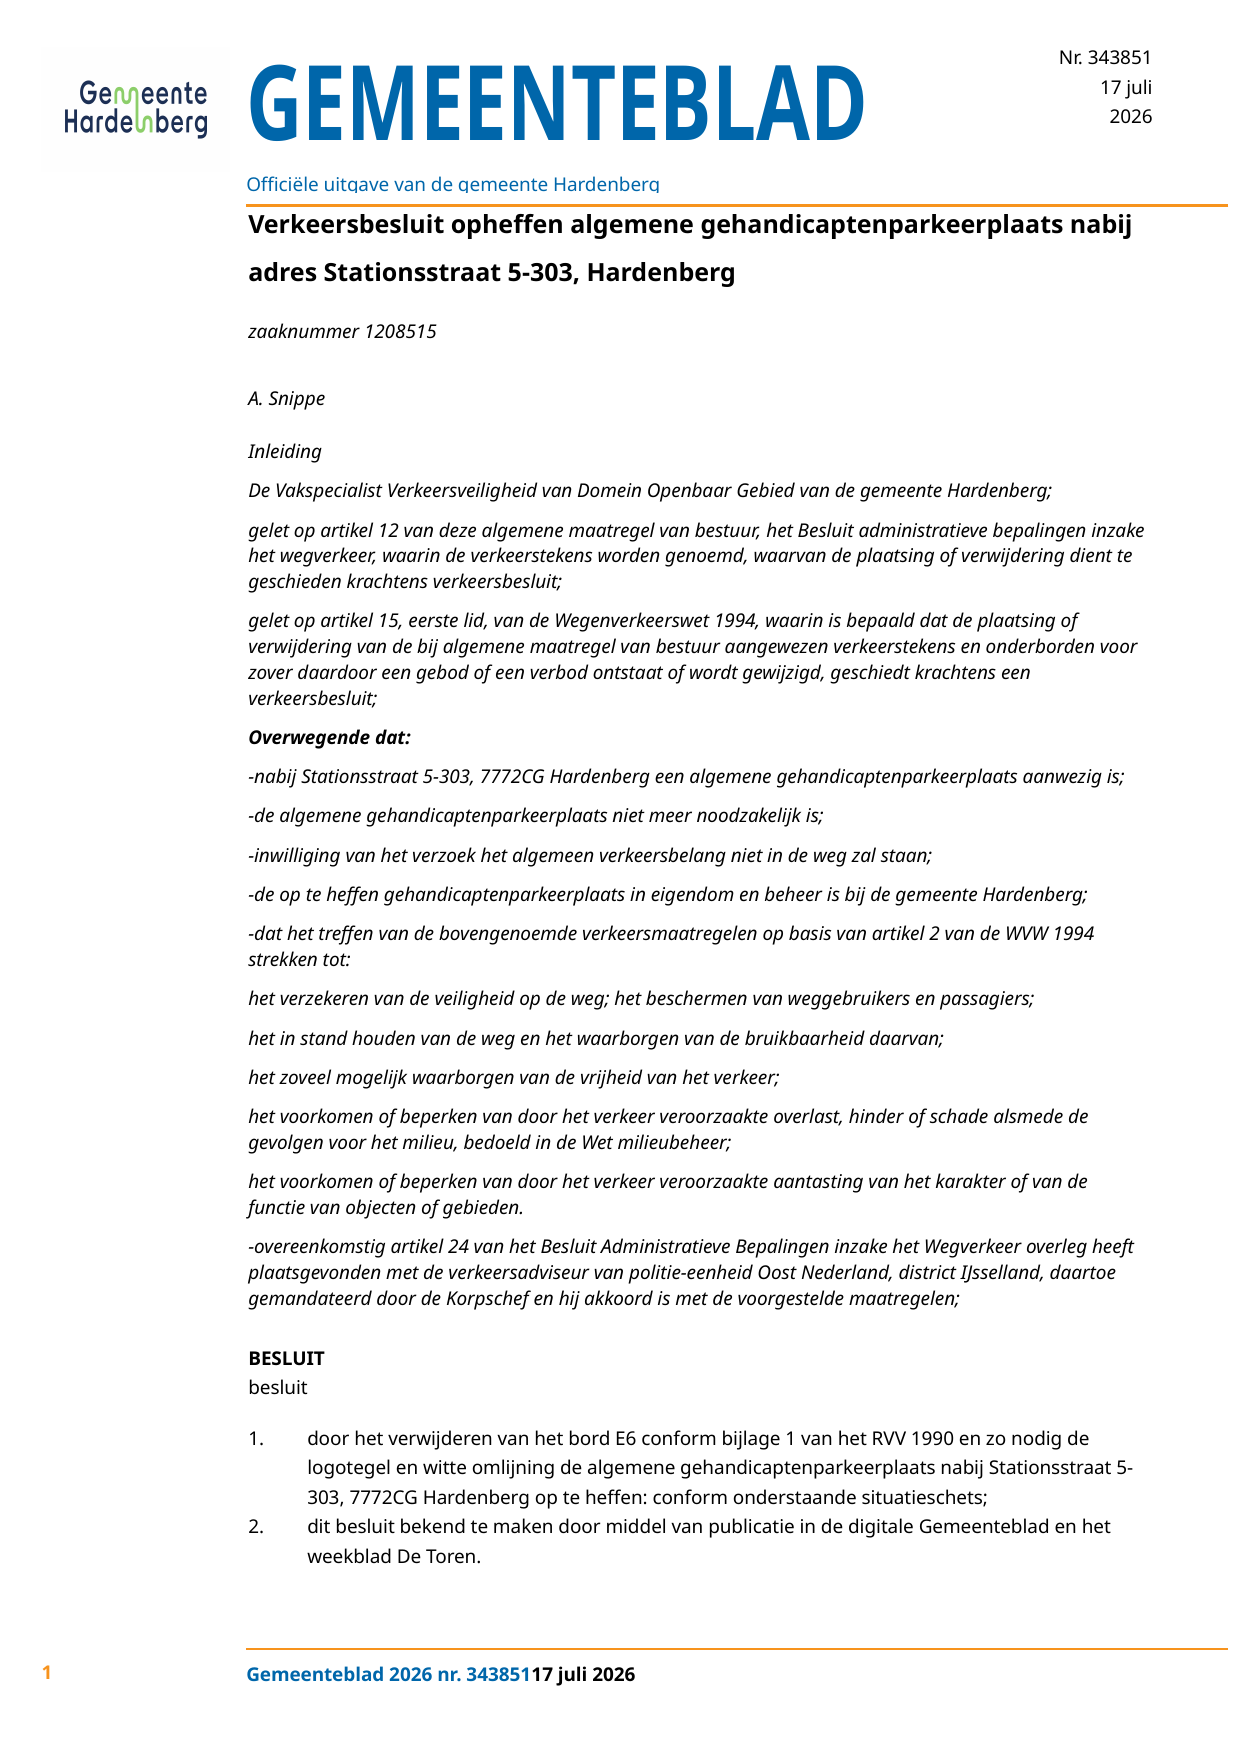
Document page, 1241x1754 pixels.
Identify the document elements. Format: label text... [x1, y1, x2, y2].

text het zoveel mogelijk waarborgen van de vrijheid van het verkeer; [248, 1064, 1152, 1090]
list dit besluit bekend te maken door middel van publicatie in de digitale Gemeenteblad en het weekblad De Toren. [248, 1514, 1152, 1569]
text besluit [248, 1374, 1152, 1400]
text -nabij Stationsstraat 5-303, 7772CG Hardenberg een algemene gehandicaptenparkeerplaats aanwezig is; [248, 763, 1152, 789]
text zaaknummer 1208515 [248, 318, 1152, 344]
text A. Snippe [248, 386, 1152, 411]
text het voorkomen of beperken van door het verkeer veroorzaakte aantasting van het karakter of van de functie van objecten of gebieden. [248, 1168, 1152, 1220]
picture [41, 47, 231, 172]
text Overwegende dat: [248, 724, 1152, 750]
text -de algemene gehandicaptenparkeerplaats niet meer noodzakelijk is; [248, 803, 1152, 828]
text -overeenkomstig artikel 24 van het Besluit Administratieve Bepalingen inzake het Wegverkeer overleg heeft plaatsgevonden met de verkeersadviseur van politie-eenheid Oost Nederland, district IJsselland, daartoe gemandateerd door de Korpschef en hij akkoord is met de voorgestelde maatregelen; [248, 1233, 1152, 1311]
text het voorkomen of beperken van door het verkeer veroorzaakte overlast, hinder of schade alsmede de gevolgen voor het milieu, bedoeld in de Wet milieubeheer; [248, 1103, 1152, 1155]
text -de op te heffen gehandicaptenparkeerplaats in eigendom en beheer is bij de gemeente Hardenberg; [248, 881, 1152, 907]
text Inleiding [248, 438, 1152, 464]
text het in stand houden van de weg en het waarborgen van de bruikbaarheid daarvan; [248, 1025, 1152, 1051]
text het verzekeren van de veiligheid op de weg; het beschermen van weggebruikers en passagiers; [248, 986, 1152, 1011]
text De Vakspecialist Verkeersveiligheid van Domein Openbaar Gebied van de gemeente Hardenberg; [248, 478, 1152, 503]
text BESLUIT [248, 1345, 1152, 1371]
text Verkeersbesluit opheffen algemene gehandicaptenparkeerplaats nabij adres Stationsstraat 5-303, Hardenberg [248, 207, 1152, 288]
text -dat het treffen van de bovengenoemde verkeersmaatregelen op basis van artikel 2 van de WVW 1994 strekken tot: [248, 921, 1152, 972]
list door het verwijderen van het bord E6 conform bijlage 1 van het RVV 1990 en zo nodig de logotegel en witte omlijning de algemene gehandicaptenparkeerplaats nabij Stationsstraat 5-303, 7772CG Hardenberg op te heffen: conform onderstaande situatieschets; [248, 1425, 1152, 1510]
text gelet op artikel 12 van deze algemene maatregel van bestuur, het Besluit administratieve bepalingen inzake het wegverkeer, waarin de verkeerstekens worden genoemd, waarvan de plaatsing of verwijdering dient te geschieden krachtens verkeersbesluit; [248, 517, 1152, 594]
text -inwilliging van het verzoek het algemeen verkeersbelang niet in de weg zal staan; [248, 842, 1152, 868]
text gelet op artikel 15, eerste lid, van de Wegenverkeerswet 1994, waarin is bepaald dat de plaatsing of verwijdering van de bij algemene maatregel van bestuur aangewezen verkeerstekens en onderborden voor zover daardoor een gebod of een verbod ontstaat of wordt gewijzigd, geschiedt krachtens een verkeersbesluit; [248, 608, 1152, 711]
